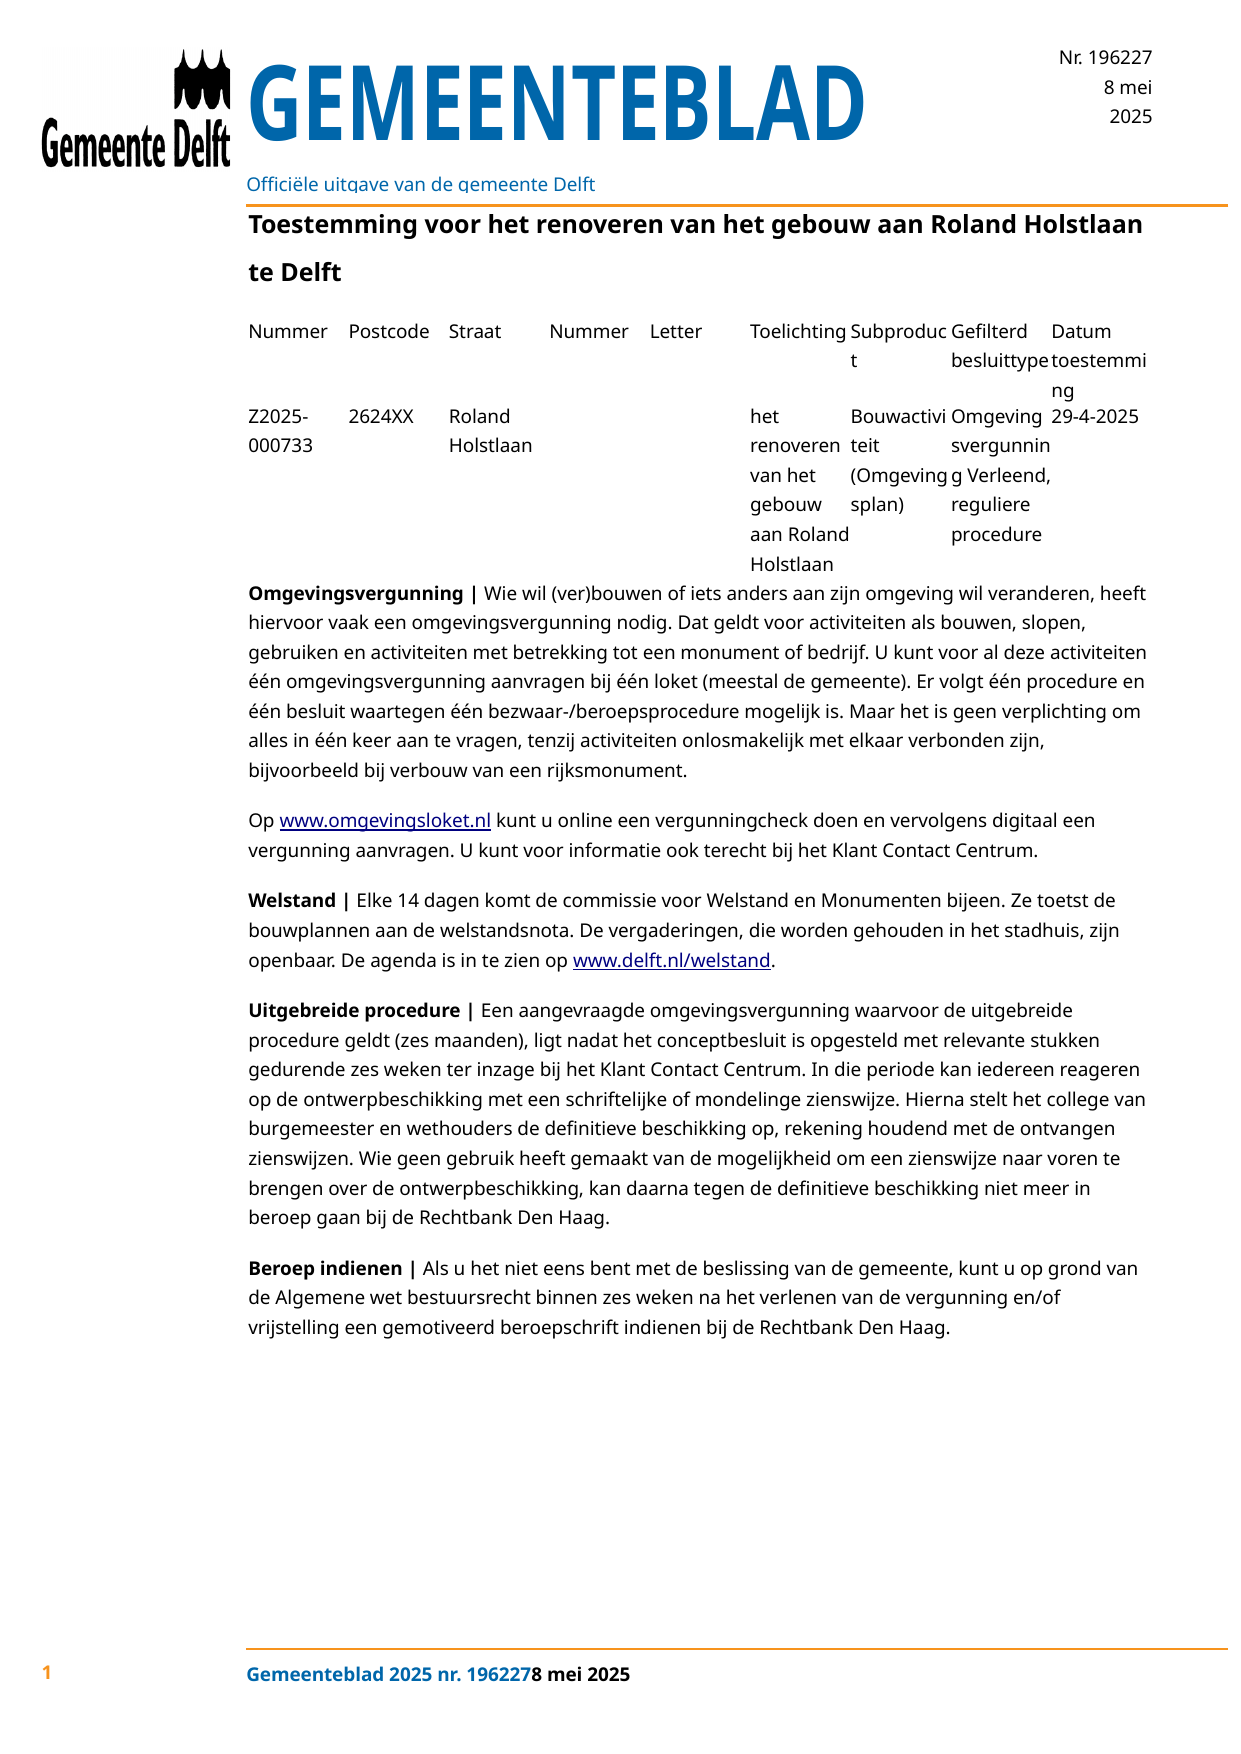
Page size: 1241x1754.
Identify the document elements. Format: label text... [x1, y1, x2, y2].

table_header Nummer [549, 318, 649, 403]
table_header Postcode [348, 318, 449, 403]
table_header Letter [650, 318, 750, 403]
table_header Subproduct [850, 318, 951, 403]
table_cell Z2025-000733 [248, 403, 348, 577]
table_cell [650, 403, 750, 577]
table_header Toelichting [750, 318, 850, 403]
table_cell Bouwactiviteit (Omgevingsplan) [850, 403, 951, 577]
table_cell Omgevingsvergunning Verleend, reguliere procedure [951, 403, 1051, 577]
table_cell 2624XX [348, 403, 449, 577]
table_cell Roland Holstlaan [449, 403, 549, 577]
table_cell [549, 403, 649, 577]
table_header Gefilterd besluittype [951, 318, 1051, 403]
text Welstand | Elke 14 dagen komt de commissie voor Welstand en Monumenten bijeen. Ze toetst de bouwplannen aan de welstandsnota. De vergaderingen, die worden gehouden in het stadhuis, zijn openbaar. De agenda is in te zien op www.delft.nl/welstand. [248, 888, 1152, 973]
table_cell 29-4-2025 [1051, 403, 1152, 577]
table_header Datum toestemming [1051, 318, 1152, 403]
table_header Nummer [248, 318, 348, 403]
text Op www.omgevingsloket.nl kunt u online een vergunningcheck doen en vervolgens digitaal een vergunning aanvragen. U kunt voor informatie ook terecht bij het Klant Contact Centrum. [248, 808, 1152, 863]
text Beroep indienen | Als u het niet eens bent met de beslissing van de gemeente, kunt u op grond van de Algemene wet bestuursrecht binnen zes weken na het verlenen van de vergunning en/of vrijstelling een gemotiveerd beroepschrift indienen bij de Rechtbank Den Haag. [248, 1255, 1152, 1340]
text Uitgebreide procedure | Een aangevraagde omgevingsvergunning waarvoor de uitgebreide procedure geldt (zes maanden), ligt nadat het conceptbesluit is opgesteld met relevante stukken gedurende zes weken ter inzage bij het Klant Contact Centrum. In die periode kan iedereen reageren op de ontwerpbeschikking met een schriftelijke of mondelinge zienswijze. Hierna stelt het college van burgemeester en wethouders de definitieve beschikking op, rekening houdend met de ontvangen zienswijzen. Wie geen gebruik heeft gemaakt van de mogelijkheid om een zienswijze naar voren te brengen over de ontwerpbeschikking, kan daarna tegen de definitieve beschikking niet meer in beroep gaan bij de Rechtbank Den Haag. [248, 997, 1152, 1230]
picture [41, 47, 231, 172]
text Toestemming voor het renoveren van het gebouw aan Roland Holstlaan te Delft [248, 207, 1152, 288]
table_cell het renoveren van het gebouw aan Roland Holstlaan [750, 403, 850, 577]
table_header Straat [449, 318, 549, 403]
text Omgevingsvergunning | Wie wil (ver)bouwen of iets anders aan zijn omgeving wil veranderen, heeft hiervoor vaak een omgevingsvergunning nodig. Dat geldt voor activiteiten als bouwen, slopen, gebruiken en activiteiten met betrekking tot een monument of bedrijf. U kunt voor al deze activiteiten één omgevingsvergunning aanvragen bij één loket (meestal de gemeente). Er volgt één procedure en één besluit waartegen één bezwaar-/beroepsprocedure mogelijk is. Maar het is geen verplichting om alles in één keer aan te vragen, tenzij activiteiten onlosmakelijk met elkaar verbonden zijn, bijvoorbeeld bij verbouw van een rijksmonument. [248, 580, 1152, 783]
